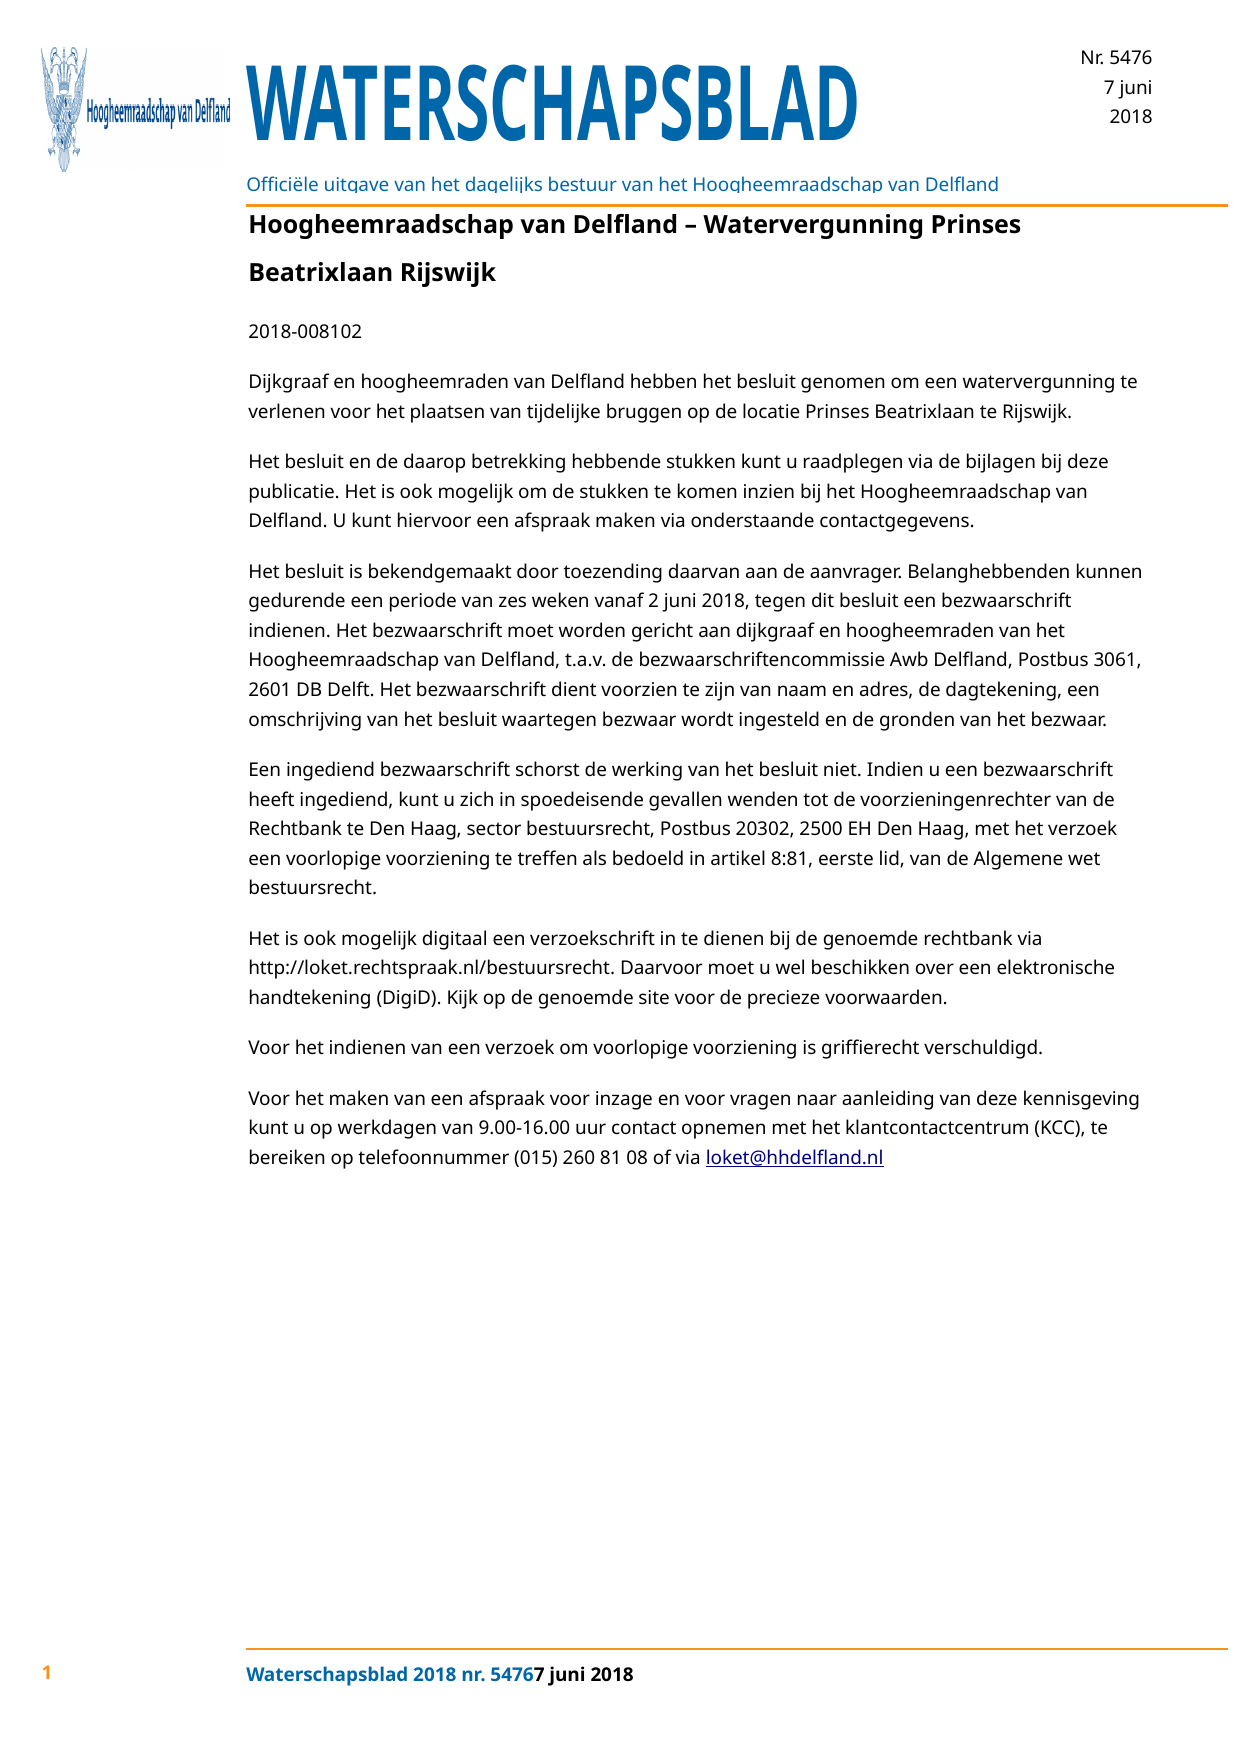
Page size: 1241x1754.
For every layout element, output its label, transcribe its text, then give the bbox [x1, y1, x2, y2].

text Het besluit is bekendgemaakt door toezending daarvan aan de aanvrager. Belanghebbenden kunnen gedurende een periode van zes weken vanaf 2 juni 2018, tegen dit besluit een bezwaarschrift indienen. Het bezwaarschrift moet worden gericht aan dijkgraaf en hoogheemraden van het Hoogheemraadschap van Delfland, t.a.v. de bezwaarschriftencommissie Awb Delfland, Postbus 3061, 2601 DB Delft. Het bezwaarschrift dient voorzien te zijn van naam en adres, de dagtekening, een omschrijving van het besluit waartegen bezwaar wordt ingesteld en de gronden van het bezwaar. [248, 558, 1152, 732]
text Hoogheemraadschap van Delfland – Watervergunning Prinses Beatrixlaan Rijswijk [248, 207, 1152, 288]
text Dijkgraaf en hoogheemraden van Delfland hebben het besluit genomen om een watervergunning te verlenen voor het plaatsen van tijdelijke bruggen op de locatie Prinses Beatrixlaan te Rijswijk. [248, 368, 1152, 424]
text 2018-008102 [248, 318, 1152, 344]
text Een ingediend bezwaarschrift schorst de werking van het besluit niet. Indien u een bezwaarschrift heeft ingediend, kunt u zich in spoedeisende gevallen wenden tot de voorzieningenrechter van de Rechtbank te Den Haag, sector bestuursrecht, Postbus 20302, 2500 EH Den Haag, met het verzoek een voorlopige voorziening te treffen als bedoeld in artikel 8:81, eerste lid, van de Algemene wet bestuursrecht. [248, 756, 1152, 900]
text Het besluit en de daarop betrekking hebbende stukken kunt u raadplegen via de bijlagen bij deze publicatie. Het is ook mogelijk om de stukken te komen inzien bij het Hoogheemraadschap van Delfland. U kunt hiervoor een afspraak maken via onderstaande contactgegevens. [248, 448, 1152, 533]
picture [41, 47, 231, 172]
text Voor het maken van een afspraak voor inzage en voor vragen naar aanleiding van deze kennisgeving kunt u op werkdagen van 9.00-16.00 uur contact opnemen met het klantcontactcentrum (KCC), te bereiken op telefoonnummer (015) 260 81 08 of via loket@hhdelfland.nl [248, 1085, 1152, 1170]
text Het is ook mogelijk digitaal een verzoekschrift in te dienen bij de genoemde rechtbank via http://loket.rechtspraak.nl/bestuursrecht. Daarvoor moet u wel beschikken over een elektronische handtekening (DigiD). Kijk op de genoemde site voor de precieze voorwaarden. [248, 925, 1152, 1010]
text Voor het indienen van een verzoek om voorlopige voorziening is griffierecht verschuldigd. [248, 1034, 1152, 1060]
